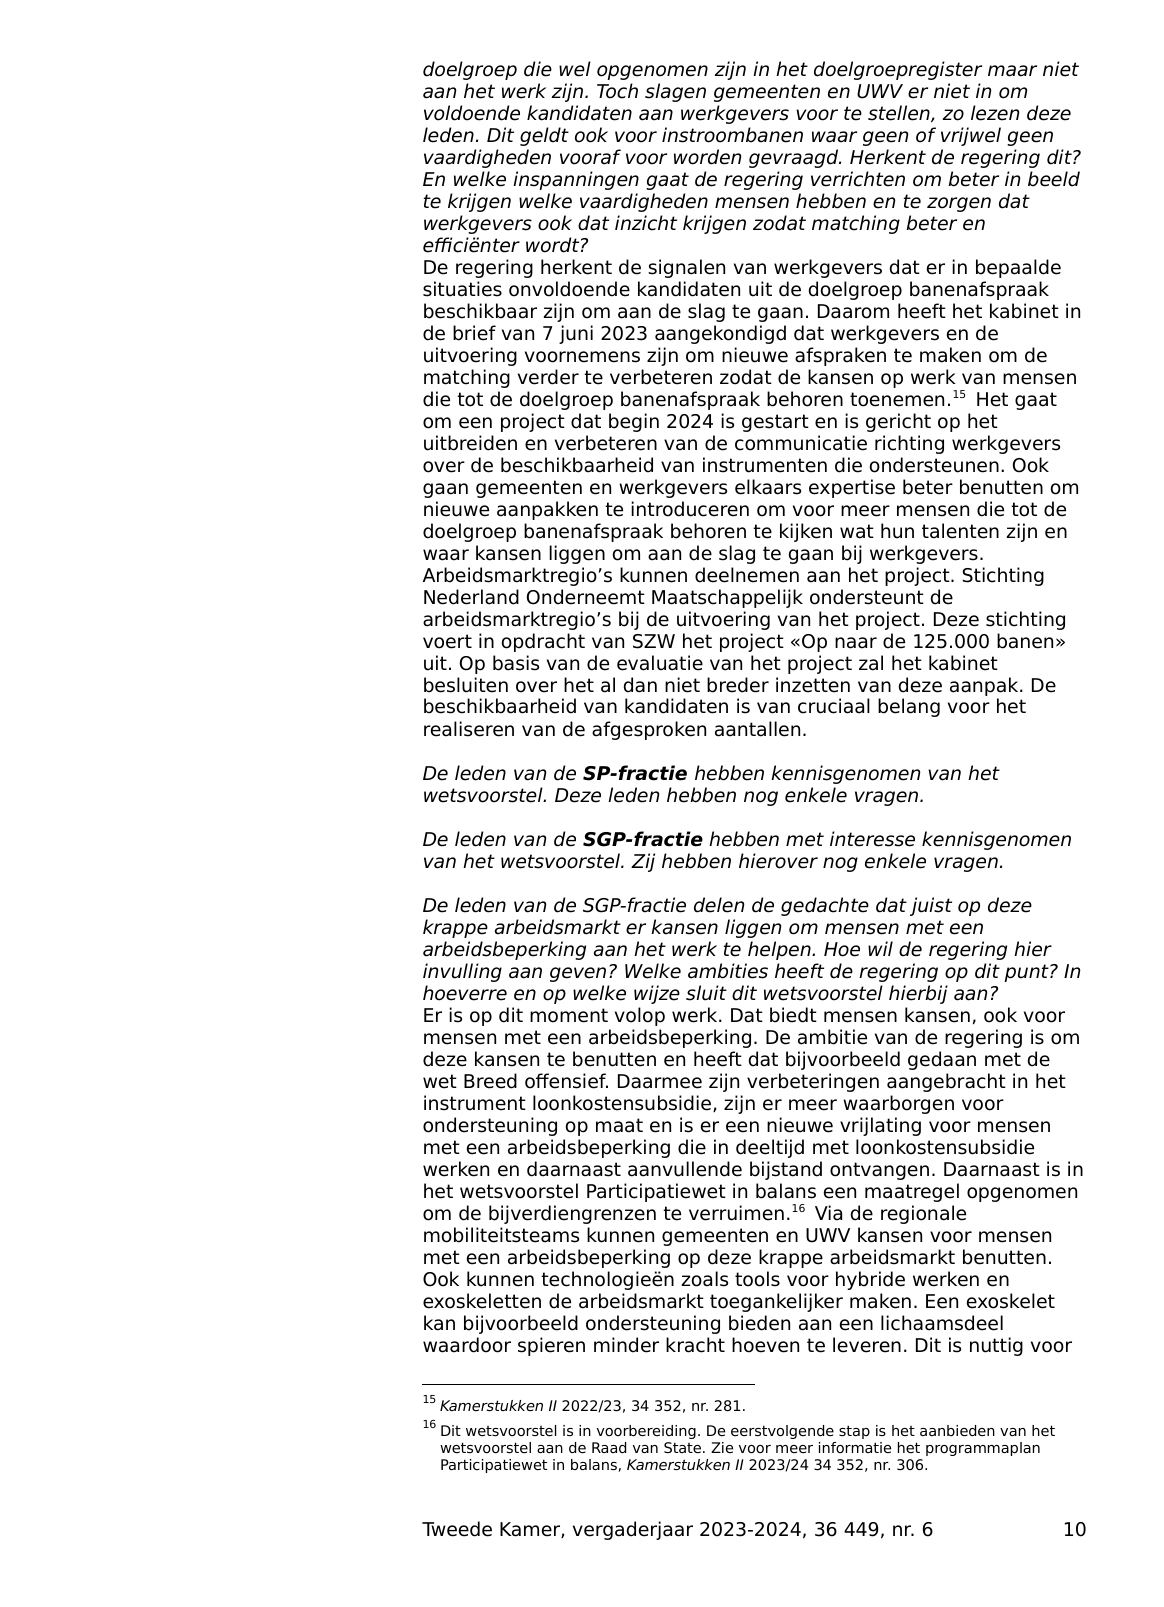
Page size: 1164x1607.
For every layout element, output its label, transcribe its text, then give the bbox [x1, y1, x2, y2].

text Dit wetsvoorstel is in voorbereiding. De eerstvolgende stap is het aanbieden van het wetsvoorstel aan de Raad van State. Zie voor meer informatie het programmaplan Participatiewet in balans, Kamerstukken II 2023/24 34 352, nr. 306. [422, 1418, 1087, 1474]
text doelgroep die wel opgenomen zijn in het doelgroepregister maar niet aan het werk zijn. Toch slagen gemeenten en UWV er niet in om voldoende kandidaten aan werkgevers voor te stellen, zo lezen deze leden. Dit geldt ook voor instroombanen waar geen of vrijwel geen vaardigheden vooraf voor worden gevraagd. Herkent de regering dit? En welke inspanningen gaat de regering verrichten om beter in beeld te krijgen welke vaardigheden mensen hebben en te zorgen dat werkgevers ook dat inzicht krijgen zodat matching beter en efficiënter wordt? [422, 59, 1087, 257]
text De leden van de SP-fractie hebben kennisgenomen van het wetsvoorstel. Deze leden hebben nog enkele vragen. [422, 763, 1087, 807]
text De regering herkent de signalen van werkgevers dat er in bepaalde situaties onvoldoende kandidaten uit de doelgroep banenafspraak beschikbaar zijn om aan de slag te gaan. Daarom heeft het kabinet in de brief van 7 juni 2023 aangekondigd dat werkgevers en de uitvoering voornemens zijn om nieuwe afspraken te maken om de matching verder te verbeteren zodat de kansen op werk van mensen die tot de doelgroep banenafspraak behoren toenemen. Het gaat om een project dat begin 2024 is gestart en is gericht op het uitbreiden en verbeteren van de communicatie richting werkgevers over de beschikbaarheid van instrumenten die ondersteunen. Ook gaan gemeenten en werkgevers elkaars expertise beter benutten om nieuwe aanpakken te introduceren om voor meer mensen die tot de doelgroep banenafspraak behoren te kijken wat hun talenten zijn en waar kansen liggen om aan de slag te gaan bij werkgevers. Arbeidsmarktregio’s kunnen deelnemen aan het project. Stichting Nederland Onderneemt Maatschappelijk ondersteunt de arbeidsmarktregio’s bij de uitvoering van het project. Deze stichting voert in opdracht van SZW het project «Op naar de 125.000 banen» uit. Op basis van de evaluatie van het project zal het kabinet besluiten over het al dan niet breder inzetten van deze aanpak. De beschikbaarheid van kandidaten is van cruciaal belang voor het realiseren van de afgesproken aantallen. [422, 257, 1087, 740]
text Er is op dit moment volop werk. Dat biedt mensen kansen, ook voor mensen met een arbeidsbeperking. De ambitie van de regering is om deze kansen te benutten en heeft dat bijvoorbeeld gedaan met de wet Breed offensief. Daarmee zijn verbeteringen aangebracht in het instrument loonkostensubsidie, zijn er meer waarborgen voor ondersteuning op maat en is er een nieuwe vrijlating voor mensen met een arbeidsbeperking die in deeltijd met loonkostensubsidie werken en daarnaast aanvullende bijstand ontvangen. Daarnaast is in het wetsvoorstel Participatiewet in balans een maatregel opgenomen om de bijverdiengrenzen te verruimen. Via de regionale mobiliteitsteams kunnen gemeenten en UWV kansen voor mensen met een arbeidsbeperking op deze krappe arbeidsmarkt benutten. Ook kunnen technologieën zoals tools voor hybride werken en exoskeletten de arbeidsmarkt toegankelijker maken. Een exoskelet kan bijvoorbeeld ondersteuning bieden aan een lichaamsdeel waardoor spieren minder kracht hoeven te leveren. Dit is nuttig voor [422, 1005, 1087, 1356]
text Kamerstukken II 2022/23, 34 352, nr. 281. [422, 1393, 1087, 1416]
text De leden van de SGP-fractie delen de gedachte dat juist op deze krappe arbeidsmarkt er kansen liggen om mensen met een arbeidsbeperking aan het werk te helpen. Hoe wil de regering hier invulling aan geven? Welke ambities heeft de regering op dit punt? In hoeverre en op welke wijze sluit dit wetsvoorstel hierbij aan? [422, 895, 1087, 1005]
text De leden van de SGP-fractie hebben met interesse kennisgenomen van het wetsvoorstel. Zij hebben hierover nog enkele vragen. [422, 829, 1087, 873]
